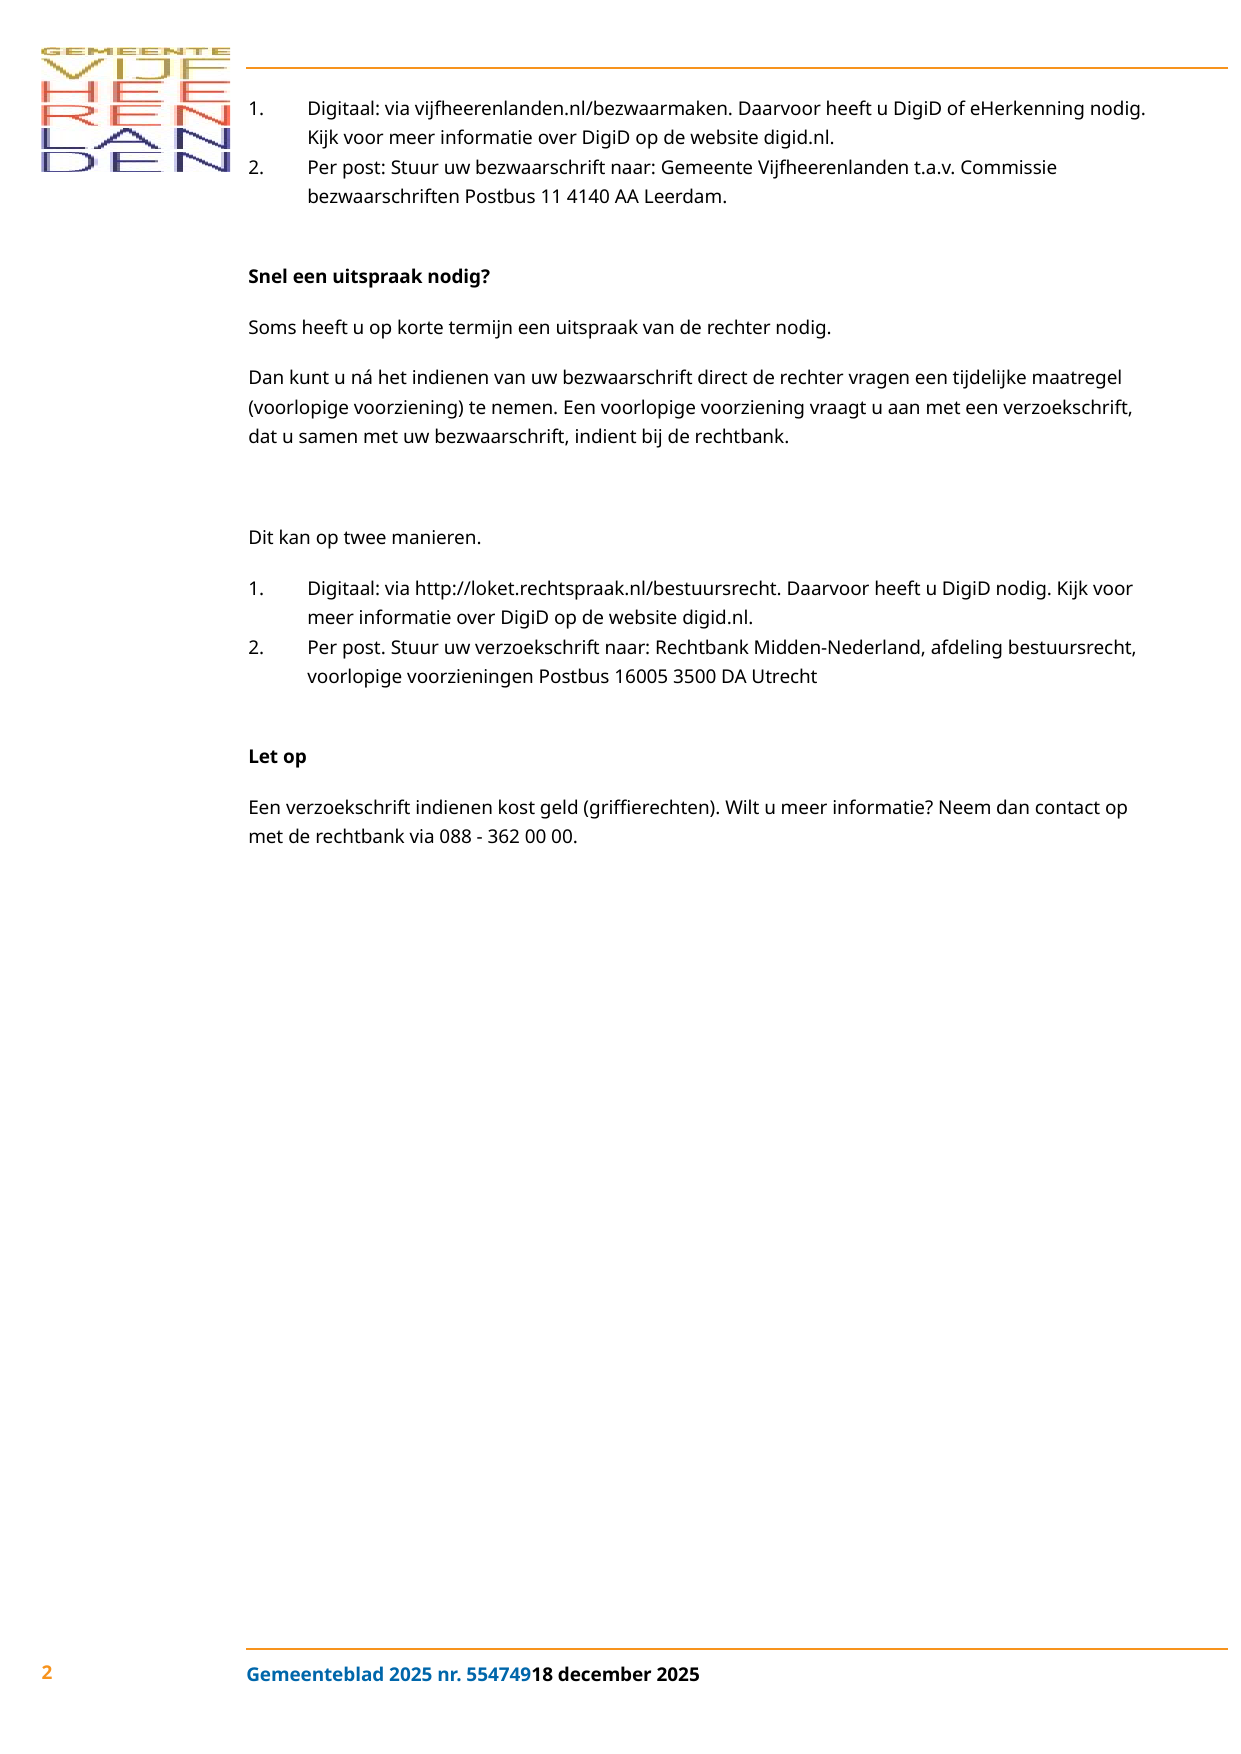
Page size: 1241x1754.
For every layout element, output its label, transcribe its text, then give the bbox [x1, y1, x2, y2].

list Per post. Stuur uw verzoekschrift naar: Rechtbank Midden-Nederland, afdeling bestuursrecht, voorlopige voorzieningen Postbus 16005 3500 DA Utrecht [248, 634, 1152, 689]
text Snel een uitspraak nodig? [248, 263, 1152, 289]
text Een verzoekschrift indienen kost geld (griffierechten). Wilt u meer informatie? Neem dan contact op met de rechtbank via 088 - 362 00 00. [248, 794, 1152, 849]
text Dan kunt u ná het indienen van uw bezwaarschrift direct de rechter vragen een tijdelijke maatregel (voorlopige voorziening) te nemen. Een voorlopige voorziening vraagt u aan met een verzoekschrift, dat u samen met uw bezwaarschrift, indient bij de rechtbank. [248, 364, 1152, 449]
picture [41, 47, 231, 172]
text Dit kan op twee manieren. [248, 524, 1152, 550]
list Digitaal: via http://loket.rechtspraak.nl/bestuursrecht. Daarvoor heeft u DigiD nodig. Kijk voor meer informatie over DigiD op de website digid.nl. [248, 575, 1152, 630]
text Let op [248, 743, 1152, 769]
list Digitaal: via vijfheerenlanden.nl/bezwaarmaken. Daarvoor heeft u DigiD of eHerkenning nodig. Kijk voor meer informatie over DigiD op de website digid.nl. [248, 95, 1152, 150]
list Per post: Stuur uw bezwaarschrift naar: Gemeente Vijfheerenlanden t.a.v. Commissie bezwaarschriften Postbus 11 4140 AA Leerdam. [248, 154, 1152, 209]
text Soms heeft u op korte termijn een uitspraak van de rechter nodig. [248, 314, 1152, 340]
